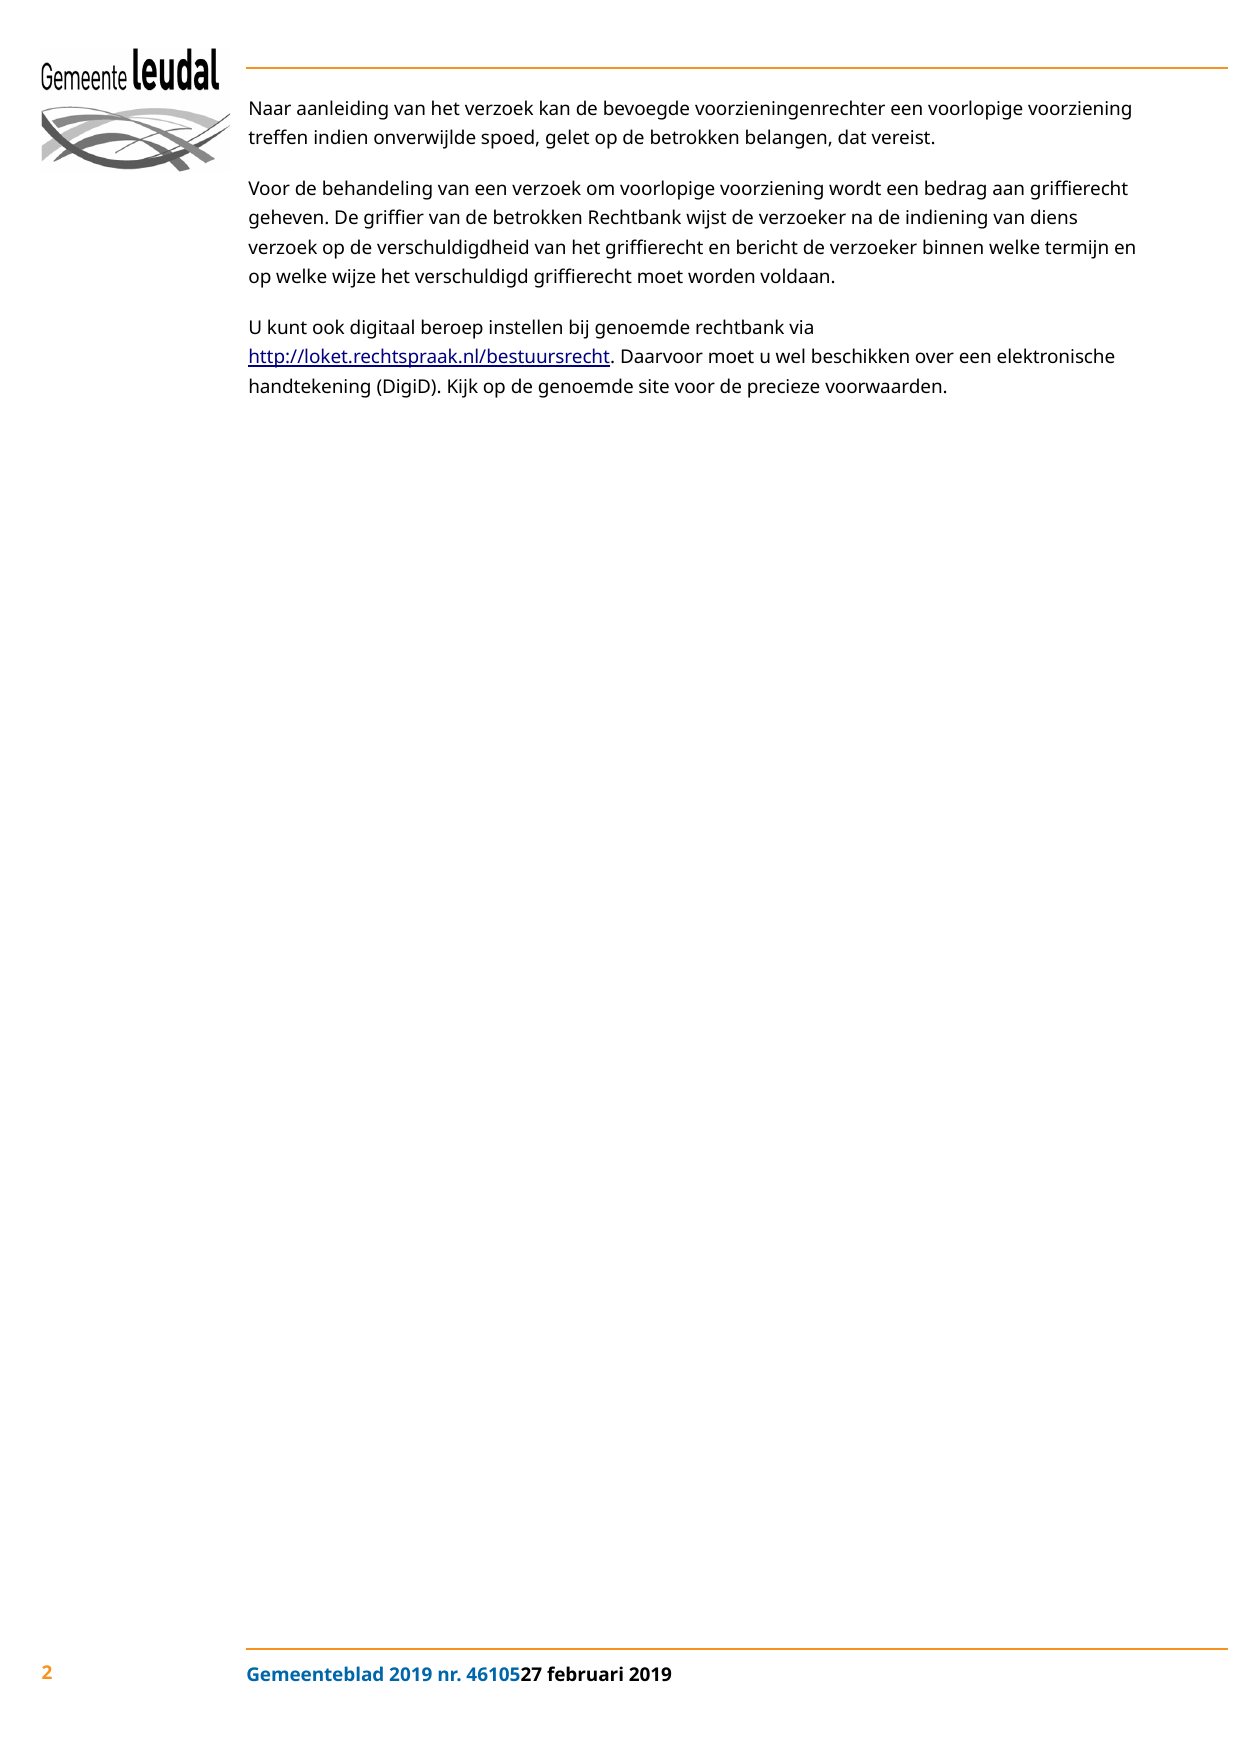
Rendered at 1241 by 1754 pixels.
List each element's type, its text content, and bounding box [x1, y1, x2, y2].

text Voor de behandeling van een verzoek om voorlopige voorziening wordt een bedrag aan griffierecht geheven. De griffier van de betrokken Rechtbank wijst de verzoeker na de indiening van diens verzoek op de verschuldigdheid van het griffierecht en bericht de verzoeker binnen welke termijn en op welke wijze het verschuldigd griffierecht moet worden voldaan. [248, 175, 1152, 289]
text U kunt ook digitaal beroep instellen bij genoemde rechtbank via http://loket.rechtspraak.nl/bestuursrecht. Daarvoor moet u wel beschikken over een elektronische handtekening (DigiD). Kijk op de genoemde site voor de precieze voorwaarden. [248, 314, 1152, 399]
text Naar aanleiding van het verzoek kan de bevoegde voorzieningenrechter een voorlopige voorziening treffen indien onverwijlde spoed, gelet op de betrokken belangen, dat vereist. [248, 95, 1152, 150]
picture [41, 47, 231, 172]
